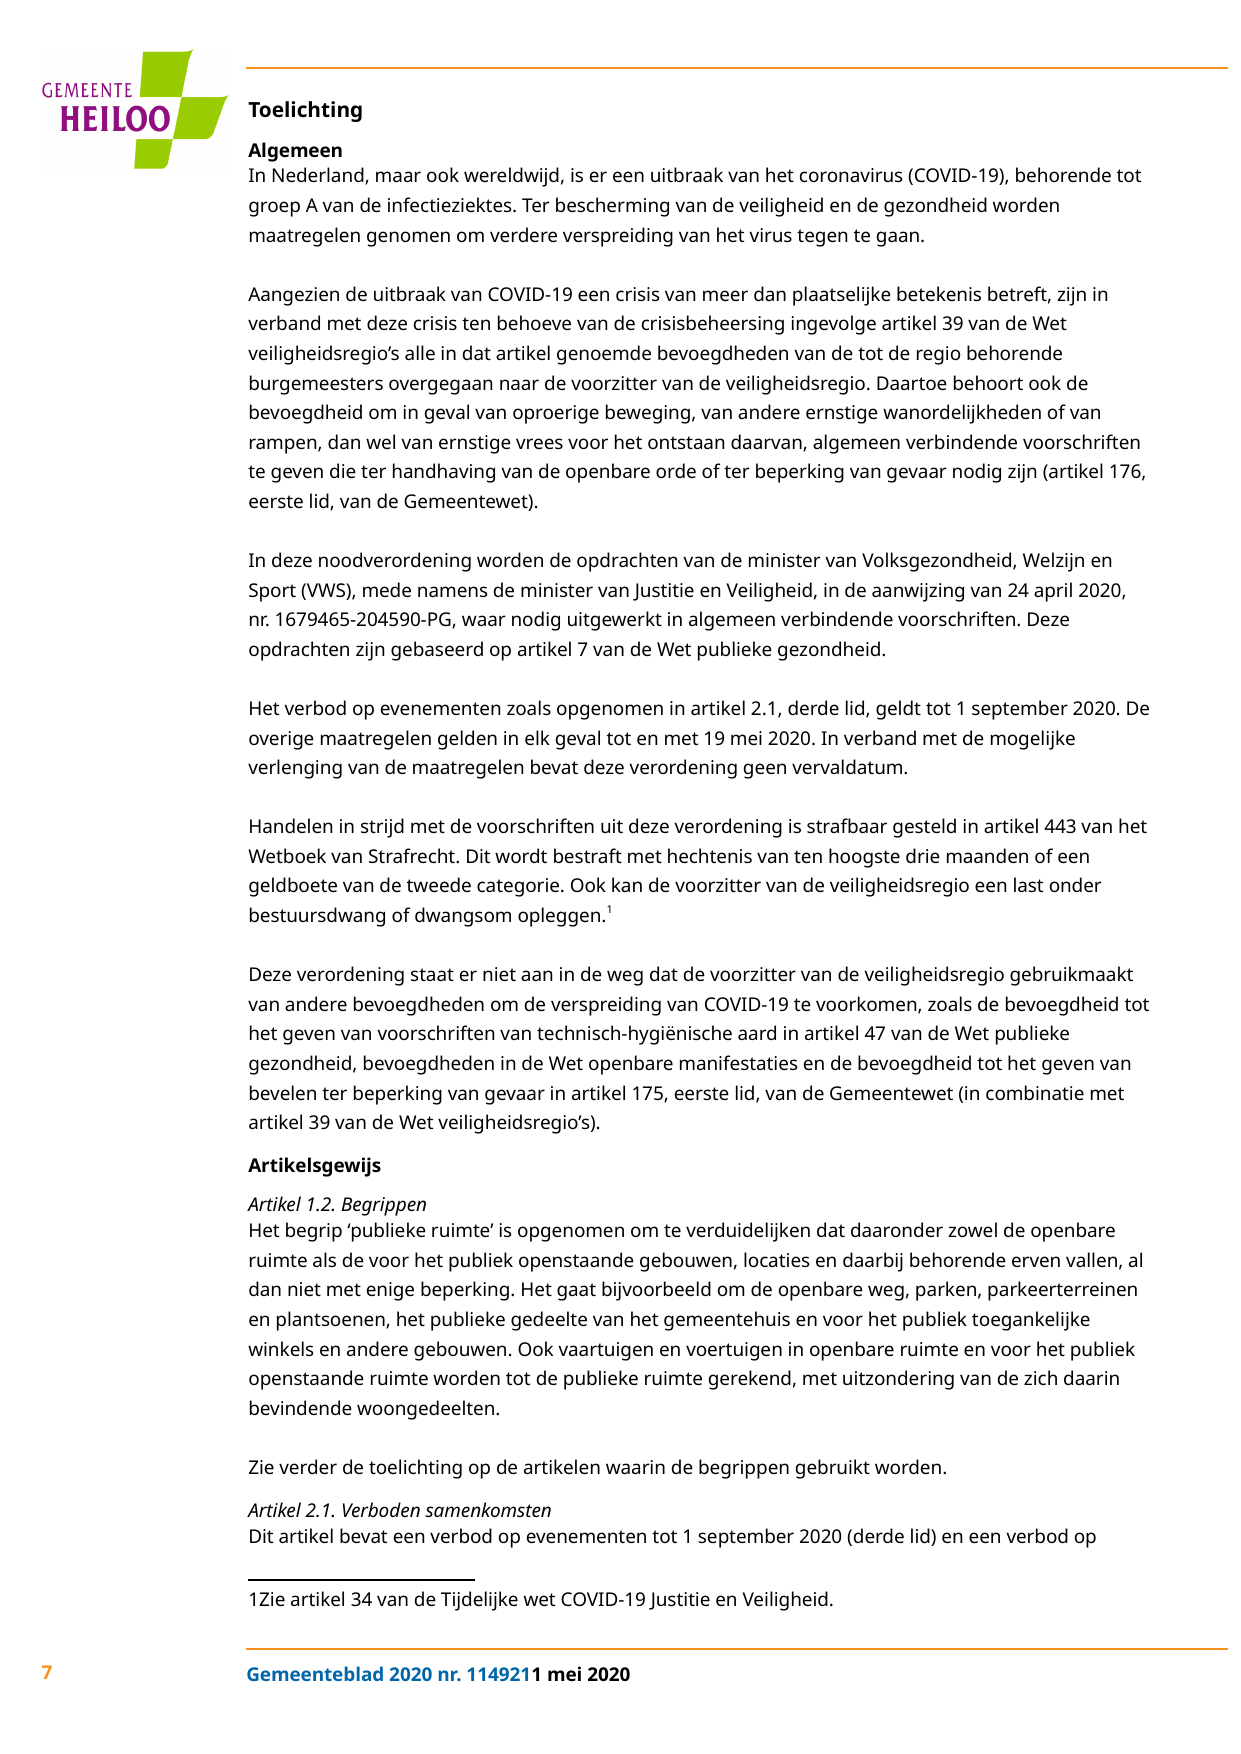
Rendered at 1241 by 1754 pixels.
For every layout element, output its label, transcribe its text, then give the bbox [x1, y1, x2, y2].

text Handelen in strijd met de voorschriften uit deze verordening is strafbaar gesteld in artikel 443 van het Wetboek van Strafrecht. Dit wordt bestraft met hechtenis van ten hoogste drie maanden of een geldboete van de tweede categorie. Ook kan de voorzitter van de veiligheidsregio een last onder bestuursdwang of dwangsom opleggen. [248, 813, 1152, 928]
text Het verbod op evenementen zoals opgenomen in artikel 2.1, derde lid, geldt tot 1 september 2020. De overige maatregelen gelden in elk geval tot en met 19 mei 2020. In verband met de mogelijke verlenging van de maatregelen bevat deze verordening geen vervaldatum. [248, 695, 1152, 780]
picture [41, 47, 231, 172]
text Artikel 1.2. Begrippen [248, 1192, 1152, 1217]
text Aangezien de uitbraak van COVID-19 een crisis van meer dan plaatselijke betekenis betreft, zijn in verband met deze crisis ten behoeve van de crisisbeheersing ingevolge artikel 39 van de Wet veiligheidsregio’s alle in dat artikel genoemde bevoegdheden van de tot de regio behorende burgemeesters overgegaan naar de voorzitter van de veiligheidsregio. Daartoe behoort ook de bevoegdheid om in geval van oproerige beweging, van andere ernstige wanordelijkheden of van rampen, dan wel van ernstige vrees voor het ontstaan daarvan, algemeen verbindende voorschriften te geven die ter handhaving van de openbare orde of ter beperking van gevaar nodig zijn (artikel 176, eerste lid, van de Gemeentewet). [248, 281, 1152, 514]
text Dit artikel bevat een verbod op evenementen tot 1 september 2020 (derde lid) en een verbod op [248, 1523, 1152, 1549]
text Deze verordening staat er niet aan in de weg dat de voorzitter van de veiligheidsregio gebruikmaakt van andere bevoegdheden om de verspreiding van COVID-19 te voorkomen, zoals de bevoegdheid tot het geven van voorschriften van technisch-hygiënische aard in artikel 47 van de Wet publieke gezondheid, bevoegdheden in de Wet openbare manifestaties en de bevoegdheid tot het geven van bevelen ter beperking van gevaar in artikel 175, eerste lid, van de Gemeentewet (in combinatie met artikel 39 van de Wet veiligheidsregio’s). [248, 961, 1152, 1135]
text Toelichting [248, 95, 1152, 123]
text Artikel 2.1. Verboden samenkomsten [248, 1497, 1152, 1523]
text In Nederland, maar ook wereldwijd, is er een uitbraak van het coronavirus (COVID-19), behorende tot groep A van de infectieziektes. Ter bescherming van de veiligheid en de gezondheid worden maatregelen genomen om verdere verspreiding van het virus tegen te gaan. [248, 163, 1152, 247]
text Het begrip ‘publieke ruimte’ is opgenomen om te verduidelijken dat daaronder zowel de openbare ruimte als de voor het publiek openstaande gebouwen, locaties en daarbij behorende erven vallen, al dan niet met enige beperking. Het gaat bijvoorbeeld om de openbare weg, parken, parkeerterreinen en plantsoenen, het publieke gedeelte van het gemeentehuis en voor het publiek toegankelijke winkels en andere gebouwen. Ook vaartuigen en voertuigen in openbare ruimte en voor het publiek openstaande ruimte worden tot de publieke ruimte gerekend, met uitzondering van de zich daarin bevindende woongedeelten. [248, 1217, 1152, 1421]
text In deze noodverordening worden de opdrachten van de minister van Volksgezondheid, Welzijn en Sport (VWS), mede namens de minister van Justitie en Veiligheid, in de aanwijzing van 24 april 2020, nr. 1679465-204590-PG, waar nodig uitgewerkt in algemeen verbindende voorschriften. Deze opdrachten zijn gebaseerd op artikel 7 van de Wet publieke gezondheid. [248, 547, 1152, 662]
text Zie verder de toelichting op de artikelen waarin de begrippen gebruikt worden. [248, 1454, 1152, 1480]
text Artikelsgewijs [248, 1152, 1152, 1178]
text Algemeen [248, 137, 1152, 163]
text Zie artikel 34 van de Tijdelijke wet COVID-19 Justitie en Veiligheid. [248, 1586, 1152, 1612]
